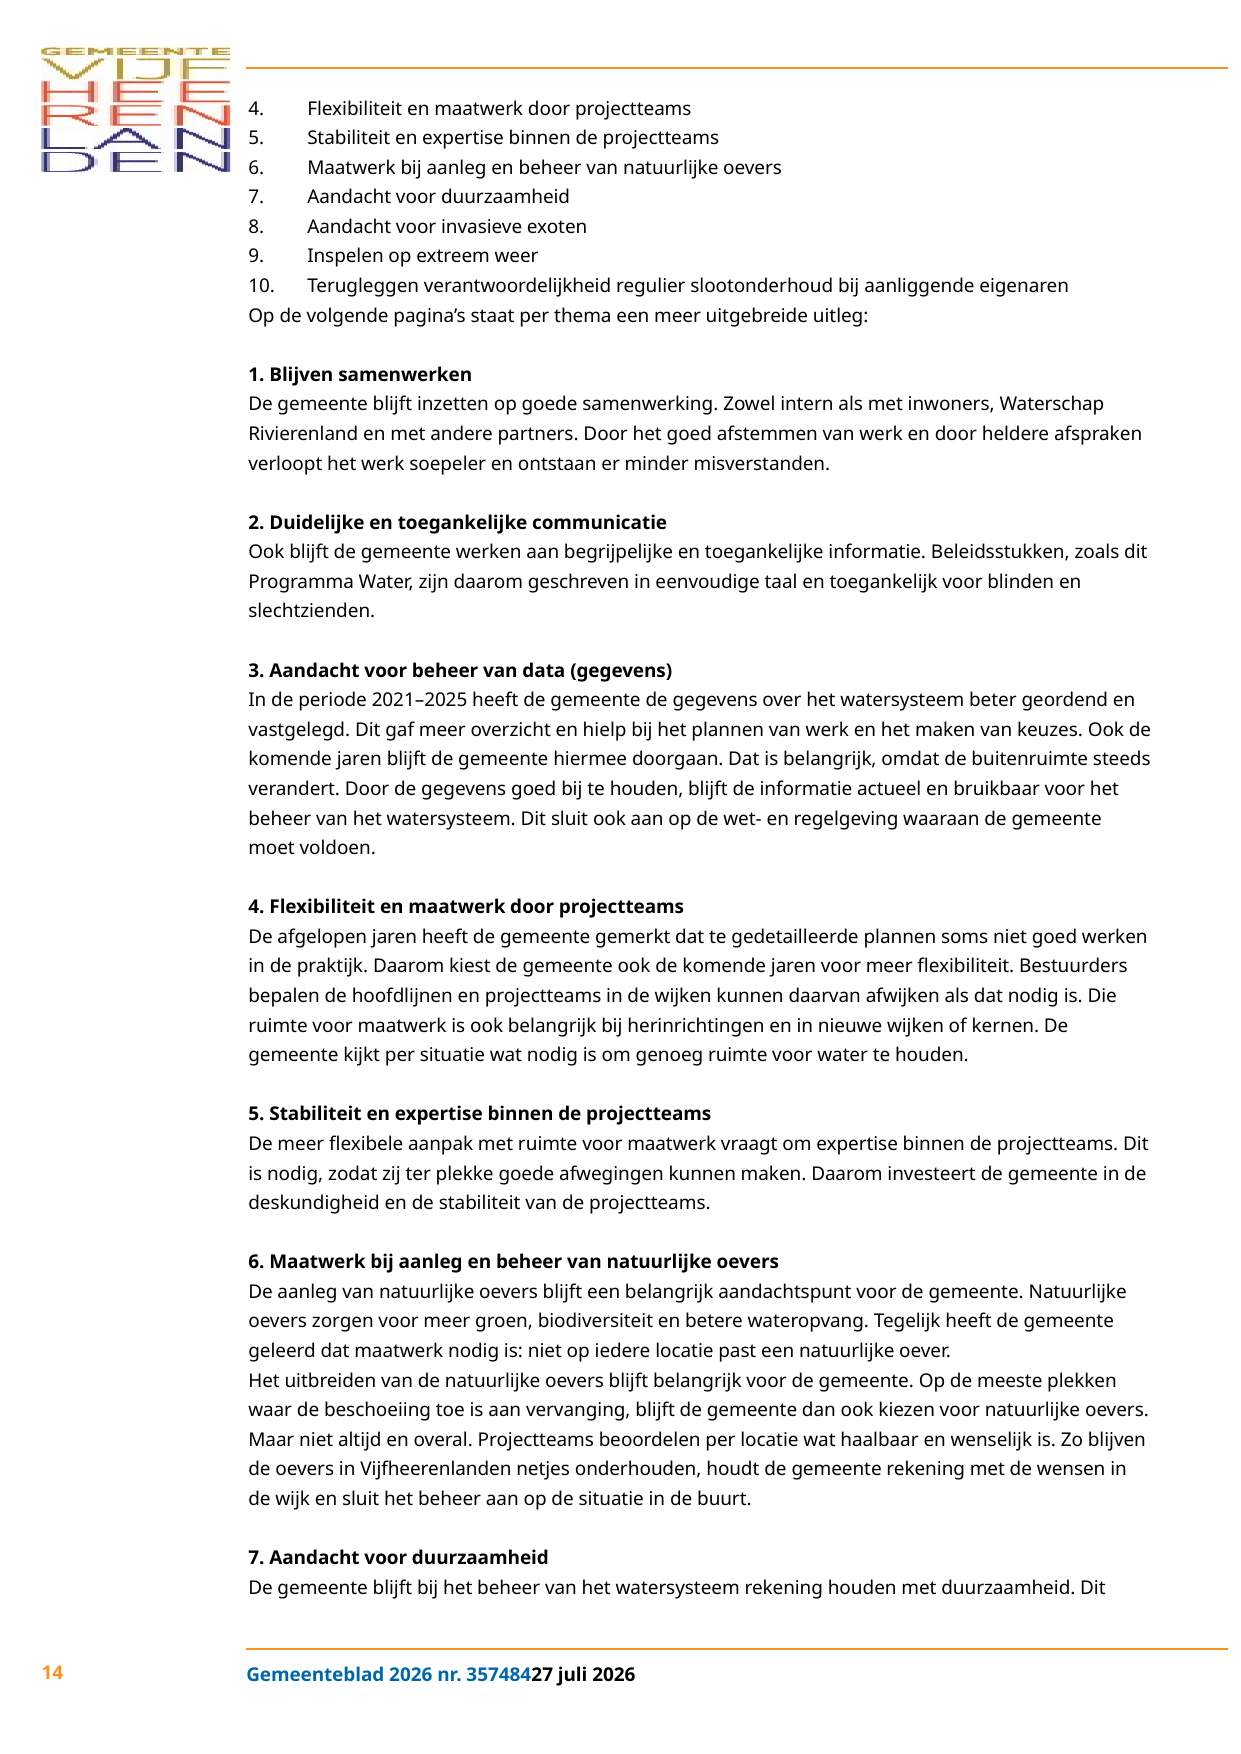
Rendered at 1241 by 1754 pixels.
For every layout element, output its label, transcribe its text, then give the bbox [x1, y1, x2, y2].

list Aandacht voor invasieve exoten [248, 213, 1152, 239]
text De meer flexibele aanpak met ruimte voor maatwerk vraagt om expertise binnen de projectteams. Dit is nodig, zodat zij ter plekke goede afwegingen kunnen maken. Daarom investeert de gemeente in de deskundigheid en de stabiliteit van de projectteams. [248, 1130, 1152, 1215]
text De aanleg van natuurlijke oevers blijft een belangrijk aandachtspunt voor de gemeente. Natuurlijke oevers zorgen voor meer groen, biodiversiteit en betere wateropvang. Tegelijk heeft de gemeente geleerd dat maatwerk nodig is: niet op iedere locatie past een natuurlijke oever. [248, 1278, 1152, 1363]
text De gemeente blijft inzetten op goede samenwerking. Zowel intern als met inwoners, Waterschap Rivierenland en met andere partners. Door het goed afstemmen van werk en door heldere afspraken verloopt het werk soepeler en ontstaan er minder misverstanden. [248, 391, 1152, 476]
list Inspelen op extreem weer [248, 243, 1152, 268]
text Ook blijft de gemeente werken aan begrijpelijke en toegankelijke informatie. Beleidsstukken, zoals dit Programma Water, zijn daarom geschreven in eenvoudige taal en toegankelijk voor blinden en slechtzienden. [248, 538, 1152, 623]
text Op de volgende pagina’s staat per thema een meer uitgebreide uitleg: [248, 302, 1152, 328]
text 4. Flexibiliteit en maatwerk door projectteams [248, 893, 1152, 919]
picture [41, 47, 231, 172]
text 6. Maatwerk bij aanleg en beheer van natuurlijke oevers [248, 1248, 1152, 1274]
text In de periode 2021–2025 heeft de gemeente de gegevens over het watersysteem beter geordend en vastgelegd. Dit gaf meer overzicht en hielp bij het plannen van werk en het maken van keuzes. Ook de komende jaren blijft de gemeente hiermee doorgaan. Dat is belangrijk, omdat de buitenruimte steeds verandert. Door de gegevens goed bij te houden, blijft de informatie actueel en bruikbaar voor het beheer van het watersysteem. Dit sluit ook aan op de wet- en regelgeving waaraan de gemeente moet voldoen. [248, 686, 1152, 860]
text 2. Duidelijke en toegankelijke communicatie [248, 509, 1152, 535]
list Flexibiliteit en maatwerk door projectteams [248, 95, 1152, 121]
text 7. Aandacht voor duurzaamheid [248, 1544, 1152, 1570]
text 3. Aandacht voor beheer van data (gegevens) [248, 657, 1152, 683]
list Stabiliteit en expertise binnen de projectteams [248, 124, 1152, 150]
text Het uitbreiden van de natuurlijke oevers blijft belangrijk voor de gemeente. Op de meeste plekken waar de beschoeiing toe is aan vervanging, blijft de gemeente dan ook kiezen voor natuurlijke oevers. Maar niet altijd en overal. Projectteams beoordelen per locatie wat haalbaar en wenselijk is. Zo blijven de oevers in Vijfheerenlanden netjes onderhouden, houdt de gemeente rekening met de wensen in de wijk en sluit het beheer aan op de situatie in de buurt. [248, 1367, 1152, 1511]
text De afgelopen jaren heeft de gemeente gemerkt dat te gedetailleerde plannen soms niet goed werken in de praktijk. Daarom kiest de gemeente ook de komende jaren voor meer flexibiliteit. Bestuurders bepalen de hoofdlijnen en projectteams in de wijken kunnen daarvan afwijken als dat nodig is. Die ruimte voor maatwerk is ook belangrijk bij herinrichtingen en in nieuwe wijken of kernen. De gemeente kijkt per situatie wat nodig is om genoeg ruimte voor water te houden. [248, 923, 1152, 1067]
list Terugleggen verantwoordelijkheid regulier slootonderhoud bij aanliggende eigenaren [248, 272, 1152, 298]
text 5. Stabiliteit en expertise binnen de projectteams [248, 1101, 1152, 1126]
text De gemeente blijft bij het beheer van het watersysteem rekening houden met duurzaamheid. Dit [248, 1574, 1152, 1600]
list Maatwerk bij aanleg en beheer van natuurlijke oevers [248, 154, 1152, 180]
text 1. Blijven samenwerken [248, 361, 1152, 387]
list Aandacht voor duurzaamheid [248, 183, 1152, 209]
